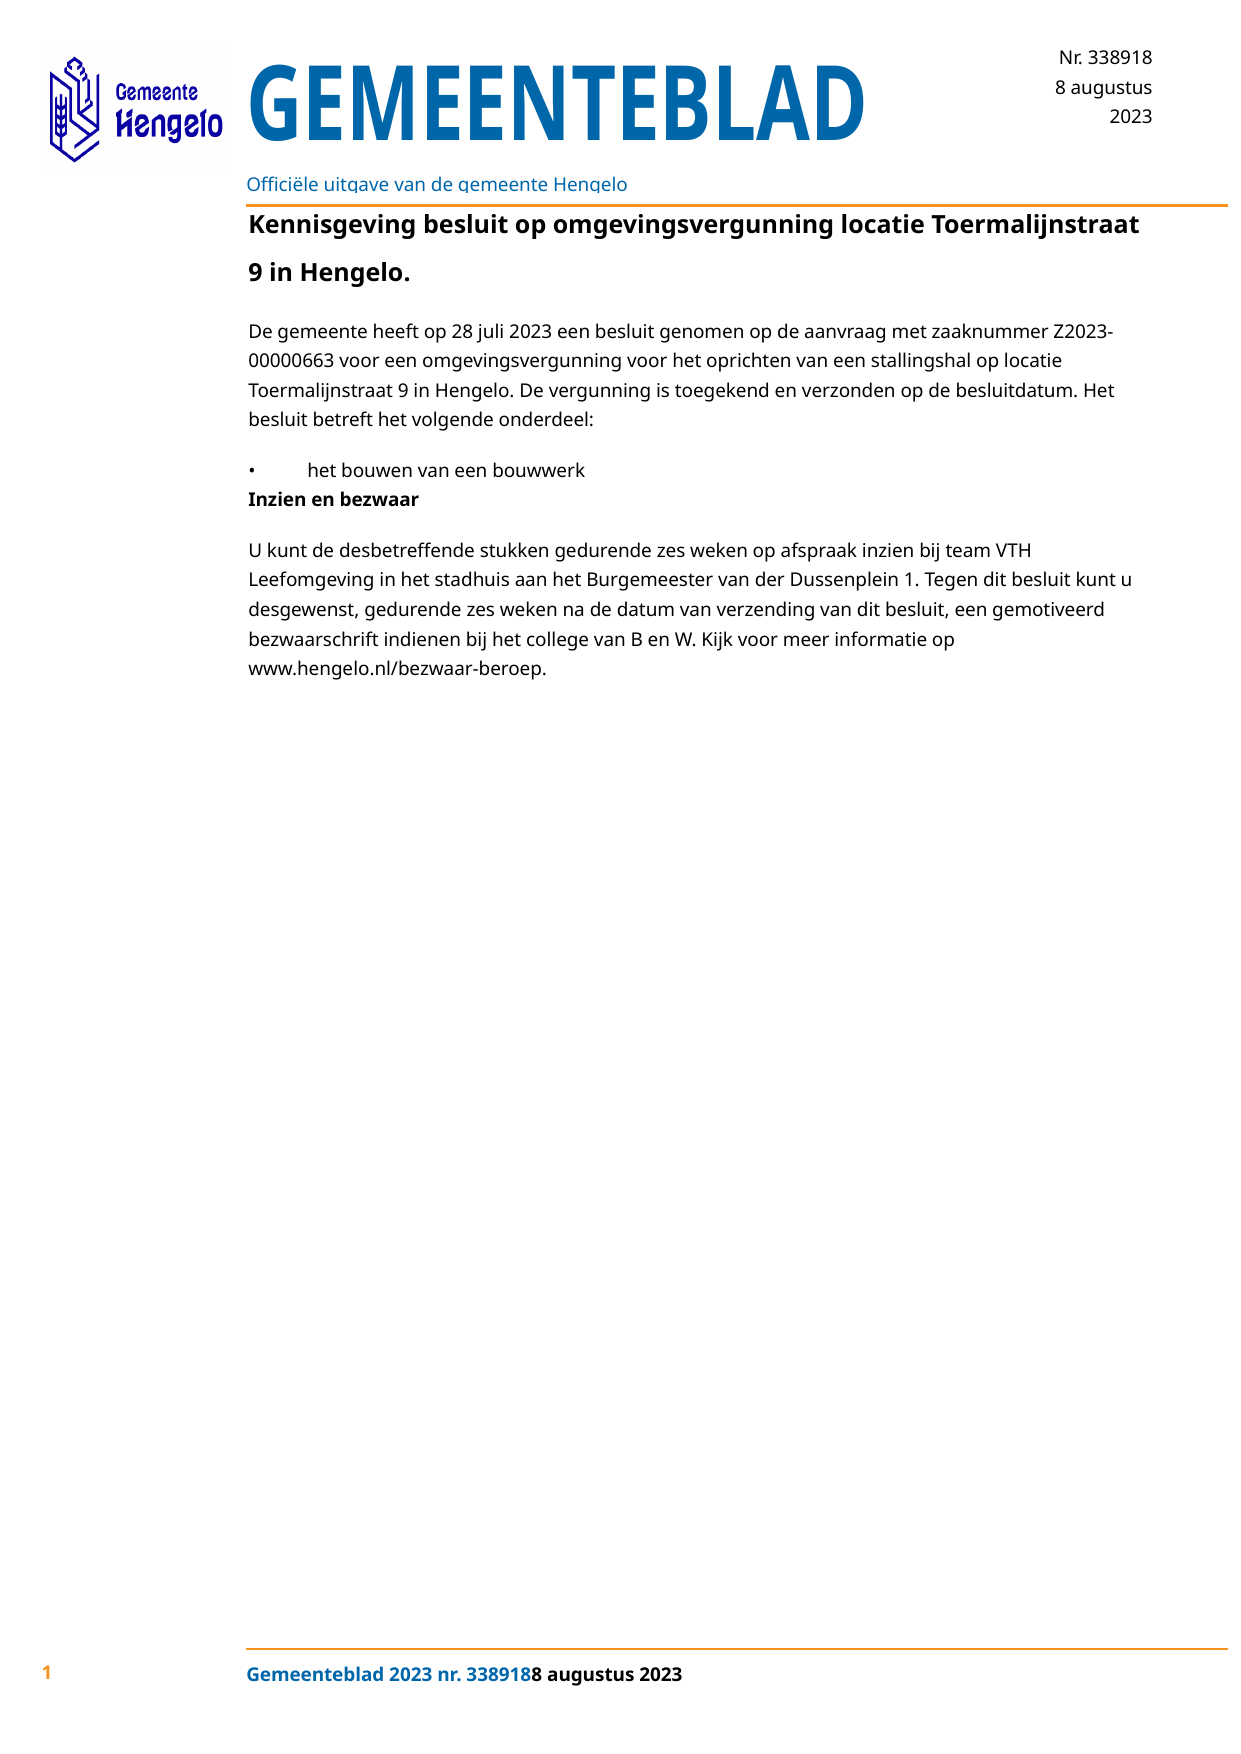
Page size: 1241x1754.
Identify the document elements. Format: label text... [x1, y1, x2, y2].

text Inzien en bezwaar [248, 487, 1152, 512]
list het bouwen van een bouwwerk [248, 457, 1152, 483]
picture [41, 47, 231, 172]
text De gemeente heeft op 28 juli 2023 een besluit genomen op de aanvraag met zaaknummer Z2023-00000663 voor een omgevingsvergunning voor het oprichten van een stallingshal op locatie Toermalijnstraat 9 in Hengelo. De vergunning is toegekend en verzonden op de besluitdatum. Het besluit betreft het volgende onderdeel: [248, 318, 1152, 432]
text U kunt de desbetreffende stukken gedurende zes weken op afspraak inzien bij team VTH Leefomgeving in het stadhuis aan het Burgemeester van der Dussenplein 1. Tegen dit besluit kunt u desgewenst, gedurende zes weken na de datum van verzending van dit besluit, een gemotiveerd bezwaarschrift indienen bij het college van B en W. Kijk voor meer informatie op www.hengelo.nl/bezwaar-beroep. [248, 537, 1152, 681]
text Kennisgeving besluit op omgevingsvergunning locatie Toermalijnstraat 9 in Hengelo. [248, 207, 1152, 288]
